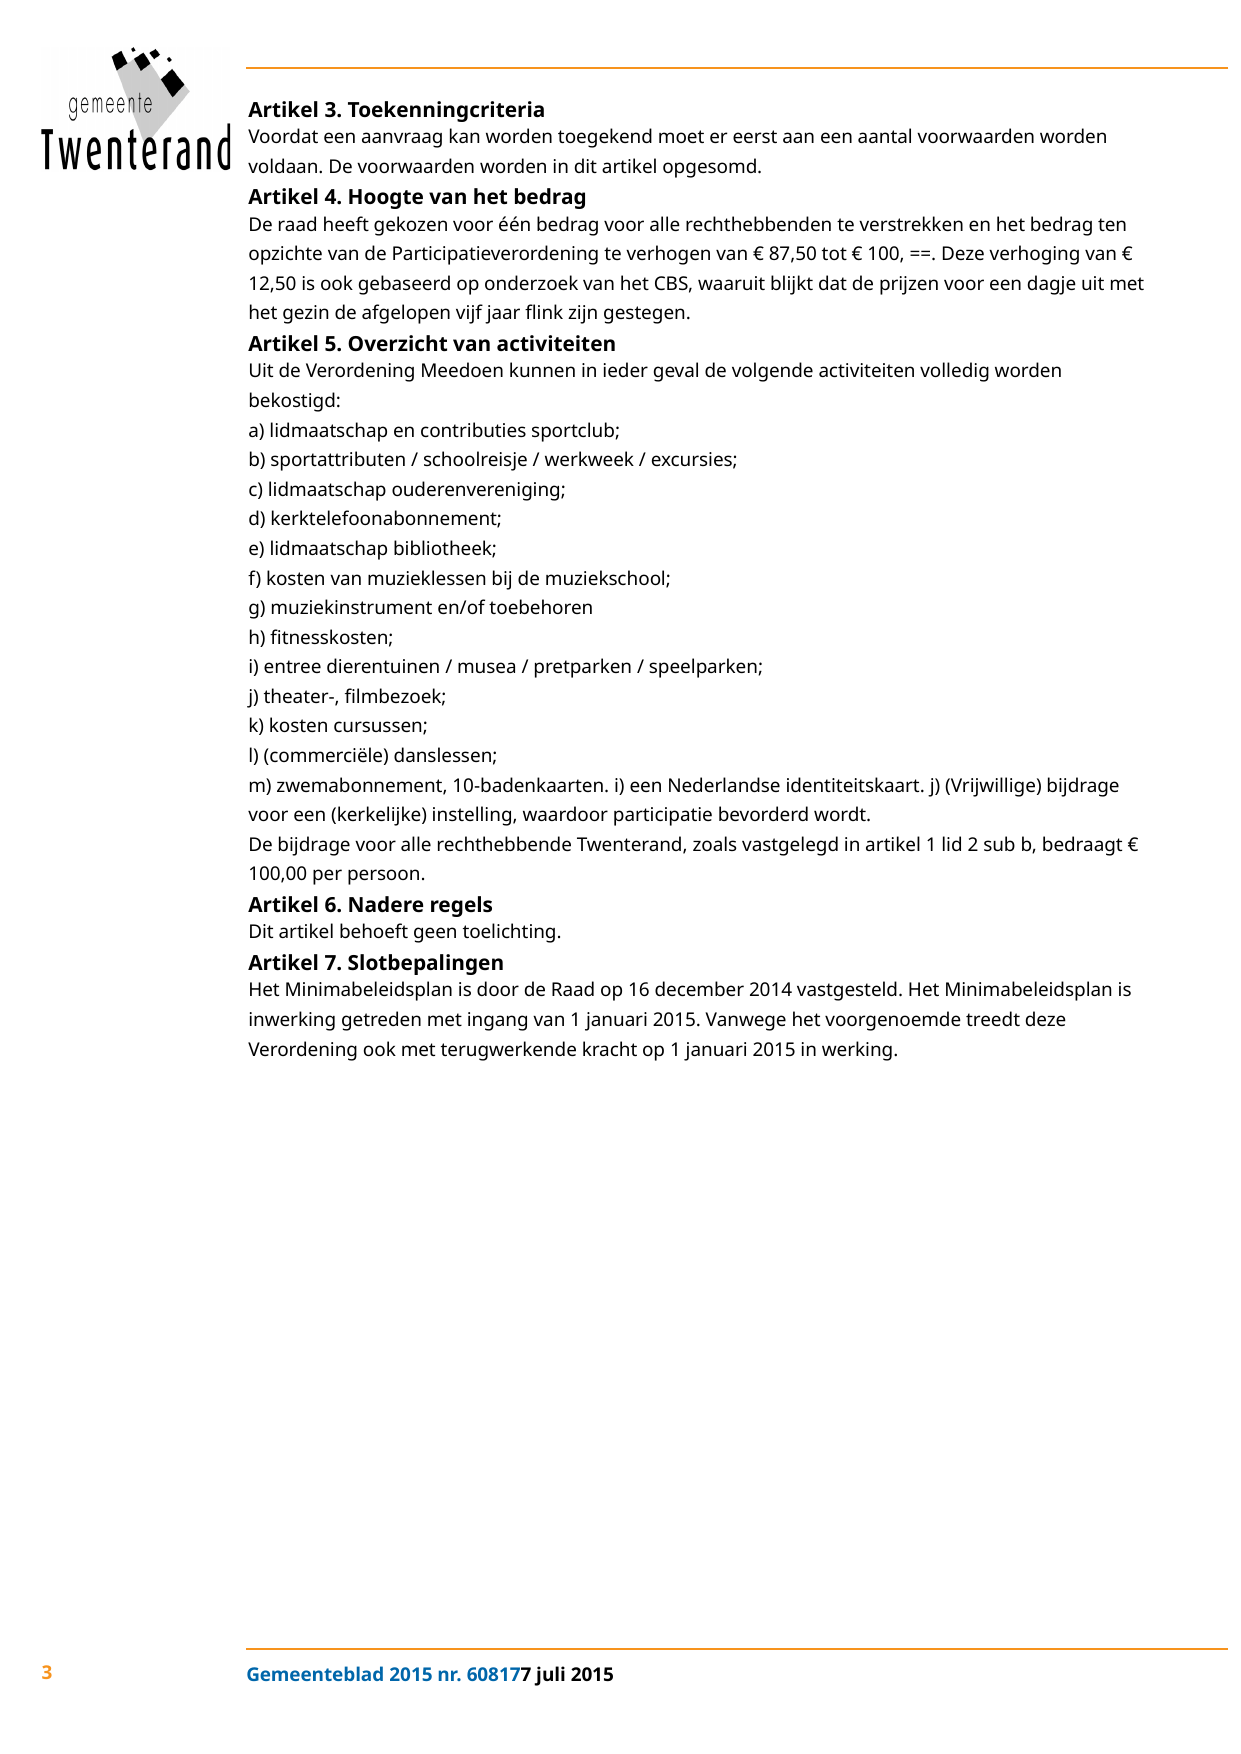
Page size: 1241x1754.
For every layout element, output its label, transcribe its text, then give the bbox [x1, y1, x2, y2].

text Artikel 6. Nadere regels [248, 890, 1152, 918]
text f) kosten van muzieklessen bij de muziekschool; [248, 565, 1152, 590]
text g) muziekinstrument en/of toebehoren [248, 594, 1152, 620]
text l) (commerciële) danslessen; [248, 742, 1152, 768]
text h) fitnesskosten; [248, 624, 1152, 649]
text k) kosten cursussen; [248, 713, 1152, 738]
text De bijdrage voor alle rechthebbende Twenterand, zoals vastgelegd in artikel 1 lid 2 sub b, bedraagt € 100,00 per persoon. [248, 831, 1152, 886]
text Het Minimabeleidsplan is door de Raad op 16 december 2014 vastgesteld. Het Minimabeleidsplan is inwerking getreden met ingang van 1 januari 2015. Vanwege het voorgenoemde treedt deze Verordening ook met terugwerkende kracht op 1 januari 2015 in werking. [248, 977, 1152, 1061]
text Artikel 3. Toekenningcriteria [248, 95, 1152, 123]
text Artikel 7. Slotbepalingen [248, 948, 1152, 977]
text Dit artikel behoeft geen toelichting. [248, 918, 1152, 944]
text b) sportattributen / schoolreisje / werkweek / excursies; [248, 446, 1152, 472]
text a) lidmaatschap en contributies sportclub; [248, 417, 1152, 442]
text e) lidmaatschap bibliotheek; [248, 535, 1152, 561]
text m) zwemabonnement, 10-badenkaarten. i) een Nederlandse identiteitskaart. j) (Vrijwillige) bijdrage voor een (kerkelijke) instelling, waardoor participatie bevorderd wordt. [248, 772, 1152, 827]
text Artikel 4. Hoogte van het bedrag [248, 182, 1152, 211]
text Voordat een aanvraag kan worden toegekend moet er eerst aan een aantal voorwaarden worden voldaan. De voorwaarden worden in dit artikel opgesomd. [248, 123, 1152, 178]
text d) kerktelefoonabonnement; [248, 506, 1152, 531]
text Uit de Verordening Meedoen kunnen in ieder geval de volgende activiteiten volledig worden bekostigd: [248, 358, 1152, 413]
text i) entree dierentuinen / musea / pretparken / speelparken; [248, 653, 1152, 679]
text j) theater-, filmbezoek; [248, 683, 1152, 709]
text De raad heeft gekozen voor één bedrag voor alle rechthebbenden te verstrekken en het bedrag ten opzichte van de Participatieverordening te verhogen van € 87,50 tot € 100, ==. Deze verhoging van € 12,50 is ook gebaseerd op onderzoek van het CBS, waaruit blijkt dat de prijzen voor een dagje uit met het gezin de afgelopen vijf jaar flink zijn gestegen. [248, 211, 1152, 325]
picture [41, 47, 231, 172]
text Artikel 5. Overzicht van activiteiten [248, 329, 1152, 358]
text c) lidmaatschap ouderenvereniging; [248, 476, 1152, 502]
